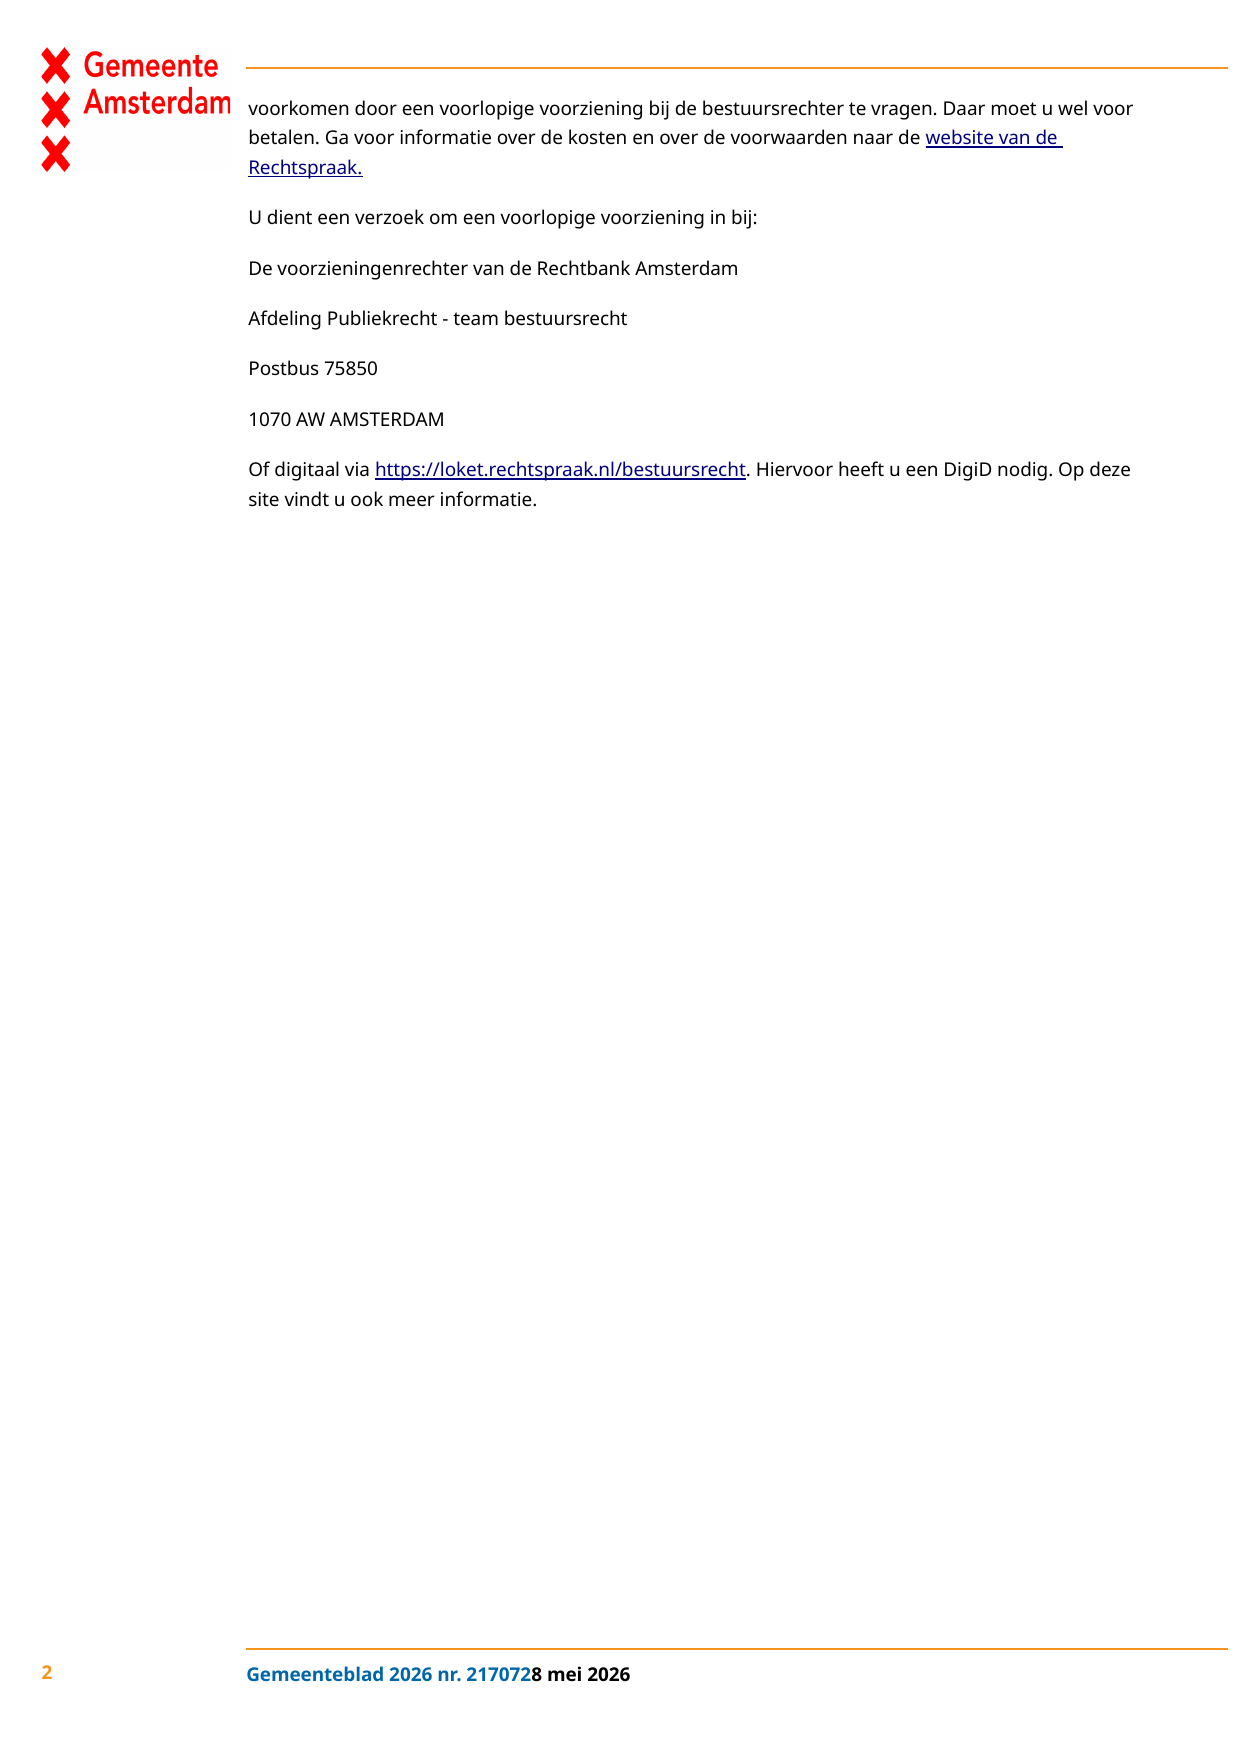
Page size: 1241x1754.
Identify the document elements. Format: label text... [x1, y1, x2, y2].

picture [41, 47, 231, 172]
text De voorzieningenrechter van de Rechtbank Amsterdam [248, 255, 1152, 281]
text Of digitaal via https://loket.rechtspraak.nl/bestuursrecht. Hiervoor heeft u een DigiD nodig. Op deze site vindt u ook meer informatie. [248, 456, 1152, 512]
text Afdeling Publiekrecht - team bestuursrecht [248, 305, 1152, 331]
text U dient een verzoek om een voorlopige voorziening in bij: [248, 204, 1152, 230]
text Postbus 75850 [248, 356, 1152, 381]
text 1070 AW AMSTERDAM [248, 406, 1152, 432]
text voorkomen door een voorlopige voorziening bij de bestuursrechter te vragen. Daar moet u wel voor betalen. Ga voor informatie over de kosten en over de voorwaarden naar de website van de Rechtspraak. [248, 95, 1152, 180]
